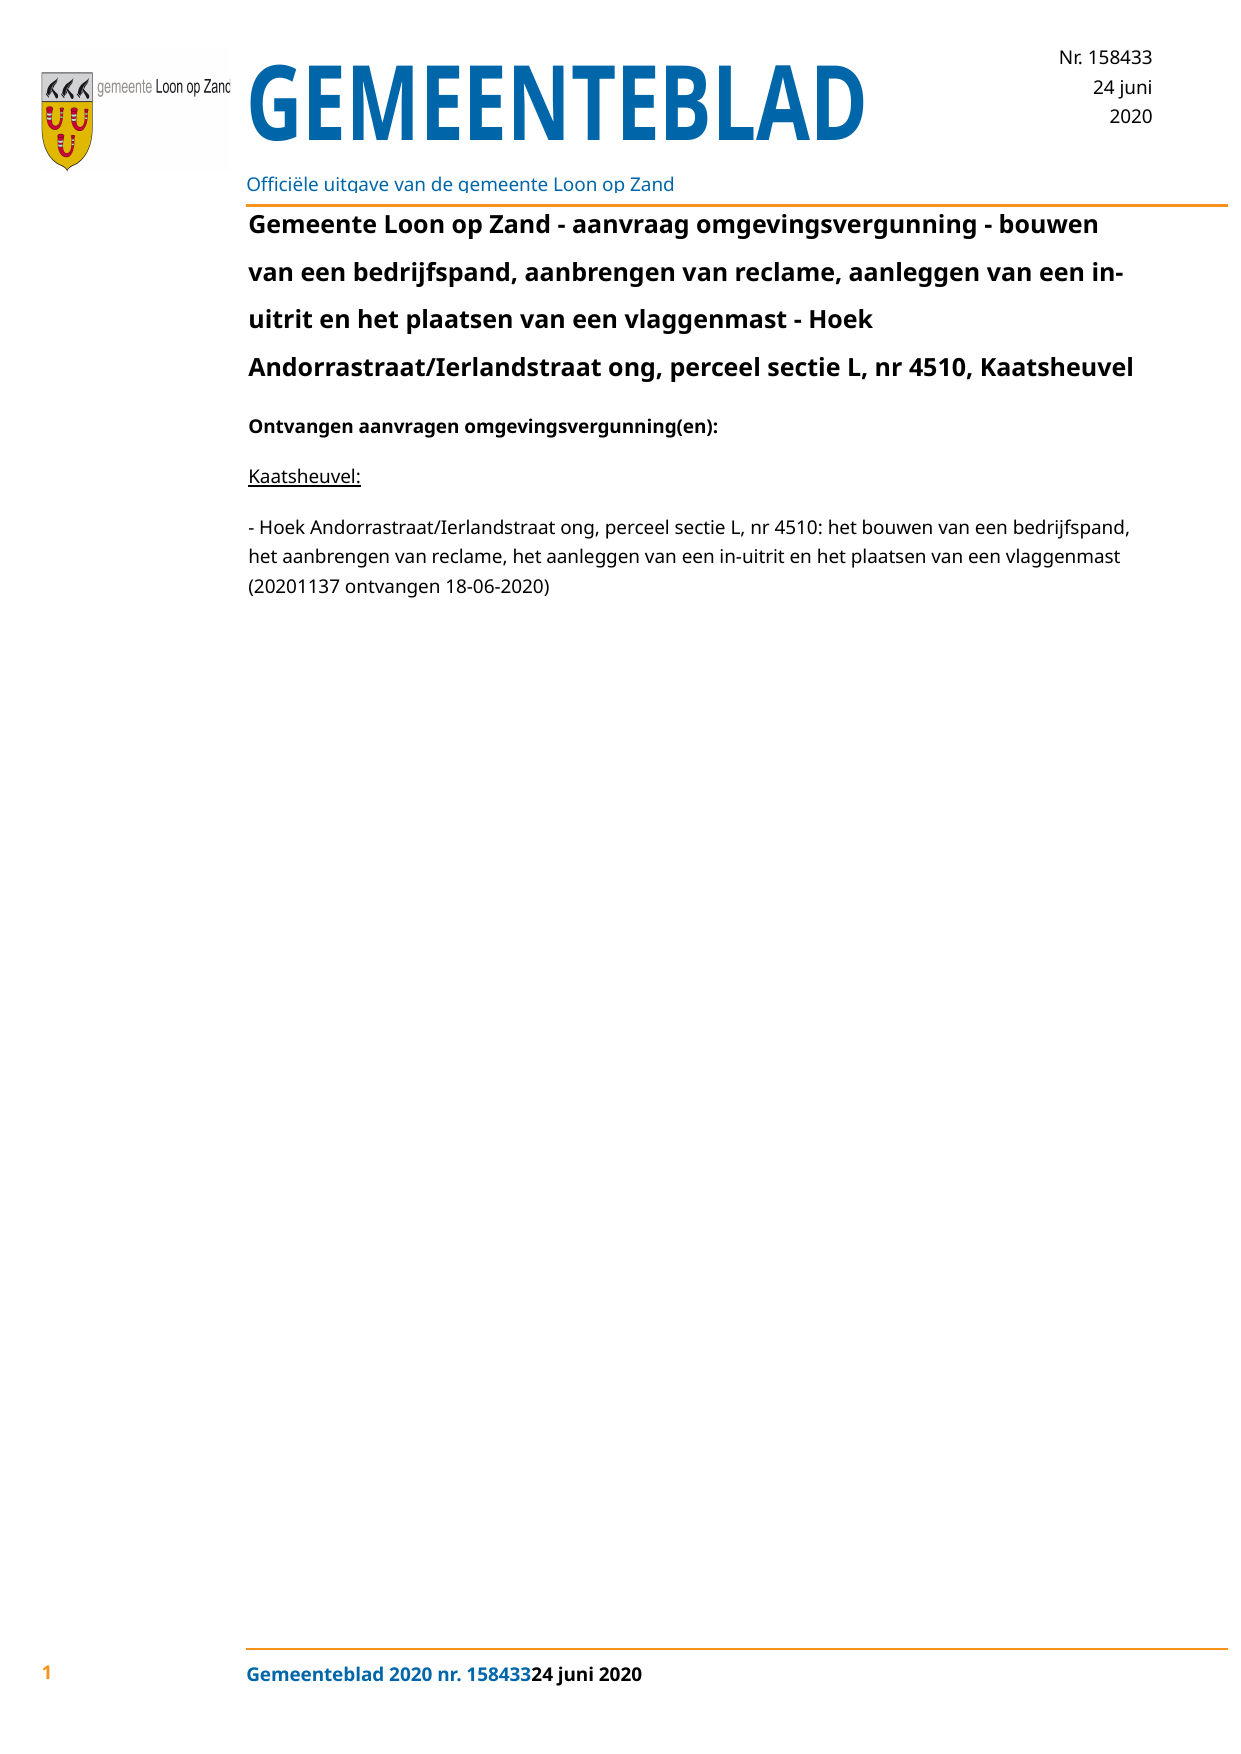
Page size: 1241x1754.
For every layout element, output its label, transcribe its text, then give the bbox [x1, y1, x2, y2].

text Kaatsheuvel: [248, 463, 1152, 489]
text - Hoek Andorrastraat/Ierlandstraat ong, perceel sectie L, nr 4510: het bouwen van een bedrijfspand, het aanbrengen van reclame, het aanleggen van een in-uitrit en het plaatsen van een vlaggenmast (20201137 ontvangen 18-06-2020) [248, 514, 1152, 599]
text Ontvangen aanvragen omgevingsvergunning(en): [248, 413, 1152, 439]
text Gemeente Loon op Zand - aanvraag omgevingsvergunning - bouwen van een bedrijfspand, aanbrengen van reclame, aanleggen van een in-uitrit en het plaatsen van een vlaggenmast - Hoek Andorrastraat/Ierlandstraat ong, perceel sectie L, nr 4510, Kaatsheuvel [248, 207, 1152, 384]
picture [41, 47, 231, 172]
